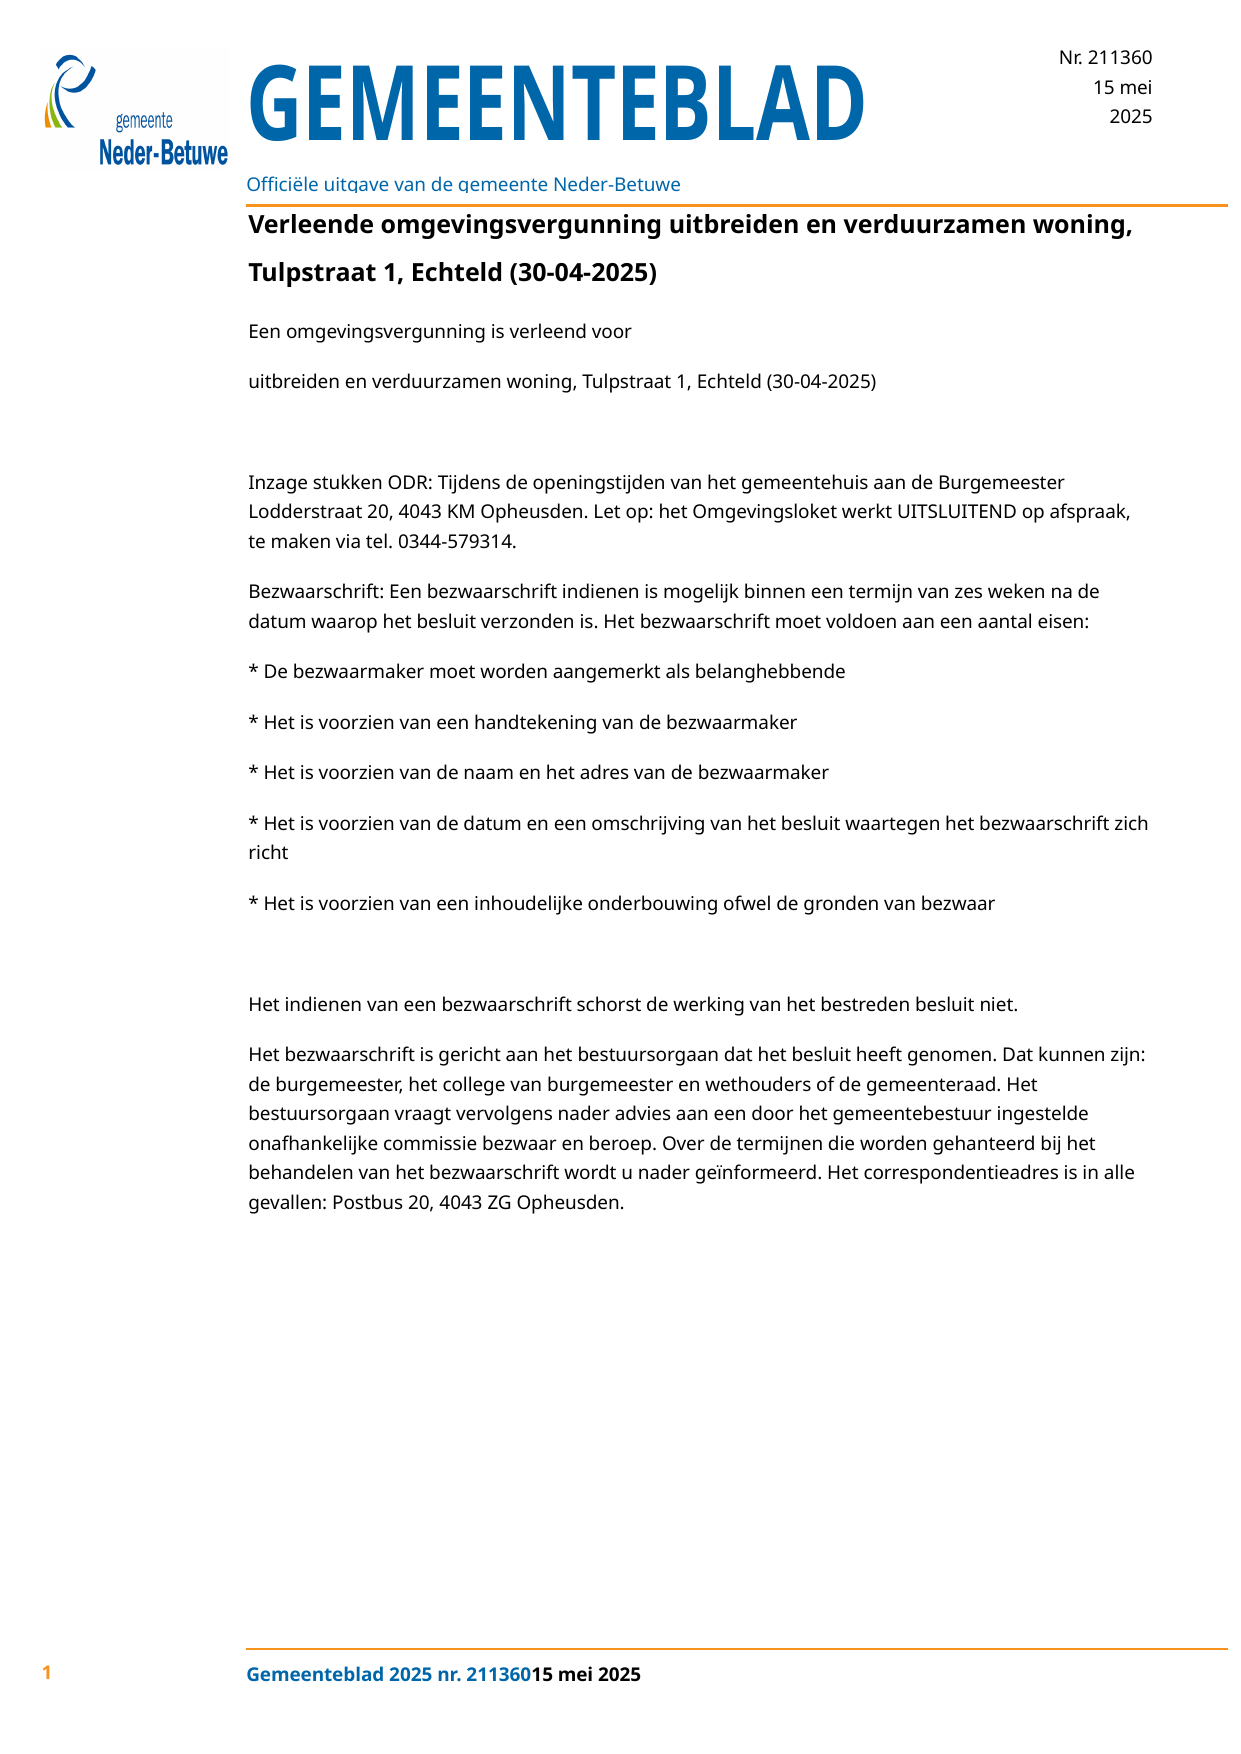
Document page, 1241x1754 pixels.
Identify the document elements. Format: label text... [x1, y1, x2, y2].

text * Het is voorzien van een handtekening van de bezwaarmaker [248, 709, 1152, 735]
text Inzage stukken ODR: Tijdens de openingstijden van het gemeentehuis aan de Burgemeester Lodderstraat 20, 4043 KM Opheusden. Let op: het Omgevingsloket werkt UITSLUITEND op afspraak, te maken via tel. 0344-579314. [248, 469, 1152, 554]
text * Het is voorzien van de datum en een omschrijving van het besluit waartegen het bezwaarschrift zich richt [248, 810, 1152, 865]
text * De bezwaarmaker moet worden aangemerkt als belanghebbende [248, 659, 1152, 684]
text * Het is voorzien van de naam en het adres van de bezwaarmaker [248, 759, 1152, 785]
text Het bezwaarschrift is gericht aan het bestuursorgaan dat het besluit heeft genomen. Dat kunnen zijn: de burgemeester, het college van burgemeester en wethouders of de gemeenteraad. Het bestuursorgaan vraagt vervolgens nader advies aan een door het gemeentebestuur ingestelde onafhankelijke commissie bezwaar en beroep. Over de termijnen die worden gehanteerd bij het behandelen van het bezwaarschrift wordt u nader geïnformeerd. Het correspondentieadres is in alle gevallen: Postbus 20, 4043 ZG Opheusden. [248, 1041, 1152, 1215]
text * Het is voorzien van een inhoudelijke onderbouwing ofwel de gronden van bezwaar [248, 890, 1152, 916]
picture [41, 47, 231, 172]
text Verleende omgevingsvergunning uitbreiden en verduurzamen woning, Tulpstraat 1, Echteld (30-04-2025) [248, 207, 1152, 288]
text Bezwaarschrift: Een bezwaarschrift indienen is mogelijk binnen een termijn van zes weken na de datum waarop het besluit verzonden is. Het bezwaarschrift moet voldoen aan een aantal eisen: [248, 579, 1152, 634]
text Een omgevingsvergunning is verleend voor [248, 318, 1152, 344]
text uitbreiden en verduurzamen woning, Tulpstraat 1, Echteld (30-04-2025) [248, 368, 1152, 394]
text Het indienen van een bezwaarschrift schorst de werking van het bestreden besluit niet. [248, 991, 1152, 1017]
